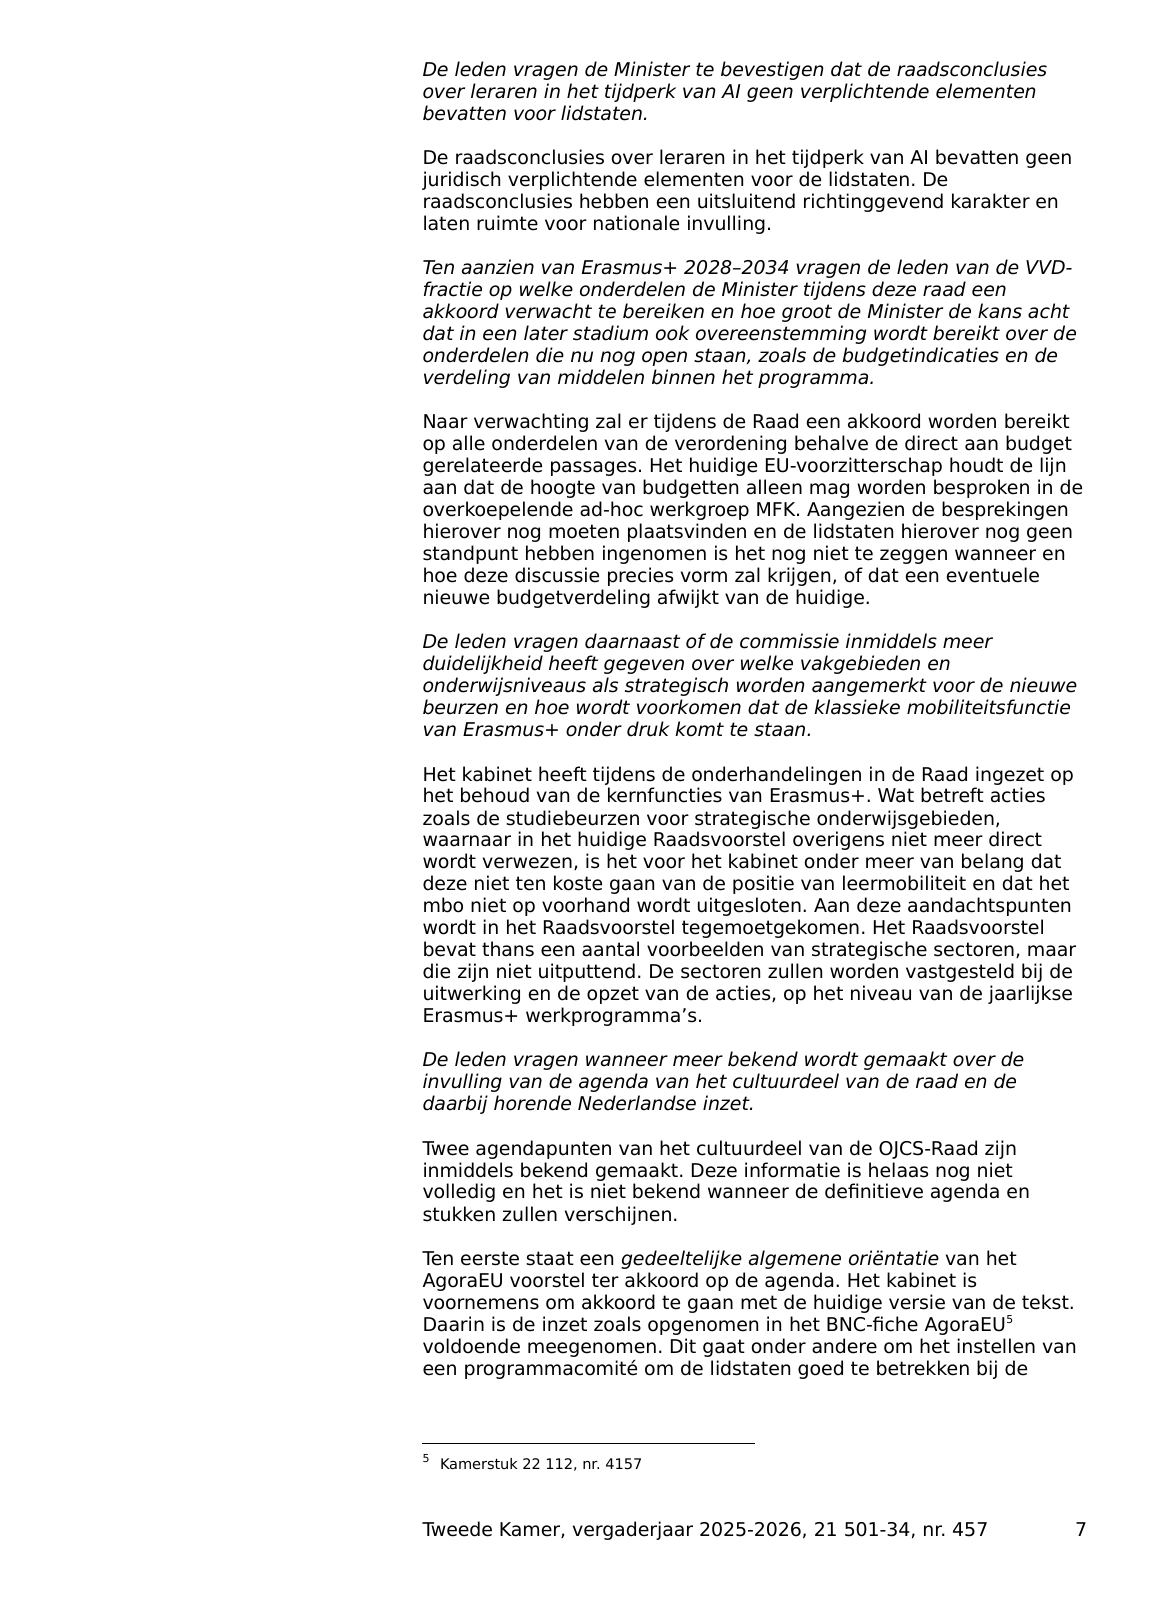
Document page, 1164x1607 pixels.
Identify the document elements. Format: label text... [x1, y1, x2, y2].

text Het kabinet heeft tijdens de onderhandelingen in de Raad ingezet op het behoud van de kernfuncties van Erasmus+. Wat betreft acties zoals de studiebeurzen voor strategische onderwijsgebieden, waarnaar in het huidige Raadsvoorstel overigens niet meer direct wordt verwezen, is het voor het kabinet onder meer van belang dat deze niet ten koste gaan van de positie van leermobiliteit en dat het mbo niet op voorhand wordt uitgesloten. Aan deze aandachtspunten wordt in het Raadsvoorstel tegemoetgekomen. Het Raadsvoorstel bevat thans een aantal voorbeelden van strategische sectoren, maar die zijn niet uitputtend. De sectoren zullen worden vastgesteld bij de uitwerking en de opzet van de acties, op het niveau van de jaarlijkse Erasmus+ werkprogramma’s. [422, 763, 1087, 1027]
text Ten aanzien van Erasmus+ 2028–2034 vragen de leden van de VVD-fractie op welke onderdelen de Minister tijdens deze raad een akkoord verwacht te bereiken en hoe groot de Minister de kans acht dat in een later stadium ook overeenstemming wordt bereikt over de onderdelen die nu nog open staan, zoals de budgetindicaties en de verdeling van middelen binnen het programma. [422, 257, 1087, 389]
text Naar verwachting zal er tijdens de Raad een akkoord worden bereikt op alle onderdelen van de verordening behalve de direct aan budget gerelateerde passages. Het huidige EU-voorzitterschap houdt de lijn aan dat de hoogte van budgetten alleen mag worden besproken in de overkoepelende ad-hoc werkgroep MFK. Aangezien de besprekingen hierover nog moeten plaatsvinden en de lidstaten hierover nog geen standpunt hebben ingenomen is het nog niet te zeggen wanneer en hoe deze discussie precies vorm zal krijgen, of dat een eventuele nieuwe budgetverdeling afwijkt van de huidige. [422, 411, 1087, 609]
text De raadsconclusies over leraren in het tijdperk van AI bevatten geen juridisch verplichtende elementen voor de lidstaten. De raadsconclusies hebben een uitsluitend richtinggevend karakter en laten ruimte voor nationale invulling. [422, 147, 1087, 235]
text De leden vragen daarnaast of de commissie inmiddels meer duidelijkheid heeft gegeven over welke vakgebieden en onderwijsniveaus als strategisch worden aangemerkt voor de nieuwe beurzen en hoe wordt voorkomen dat de klassieke mobiliteitsfunctie van Erasmus+ onder druk komt te staan. [422, 631, 1087, 741]
text Ten eerste staat een gedeeltelijke algemene oriëntatie van het AgoraEU voorstel ter akkoord op de agenda. Het kabinet is voornemens om akkoord te gaan met de huidige versie van de tekst. Daarin is de inzet zoals opgenomen in het BNC-fiche AgoraEU voldoende meegenomen. Dit gaat onder andere om het instellen van een programmacomité om de lidstaten goed te betrekken bij de [422, 1248, 1087, 1379]
text De leden vragen wanneer meer bekend wordt gemaakt over de invulling van de agenda van het cultuurdeel van de raad en de daarbij horende Nederlandse inzet. [422, 1049, 1087, 1115]
text Twee agendapunten van het cultuurdeel van de OJCS-Raad zijn inmiddels bekend gemaakt. Deze informatie is helaas nog niet volledig en het is niet bekend wanneer de definitieve agenda en stukken zullen verschijnen. [422, 1137, 1087, 1225]
text Kamerstuk 22 112, nr. 4157 [422, 1452, 1087, 1474]
text De leden vragen de Minister te bevestigen dat de raadsconclusies over leraren in het tijdperk van AI geen verplichtende elementen bevatten voor lidstaten. [422, 59, 1087, 125]
